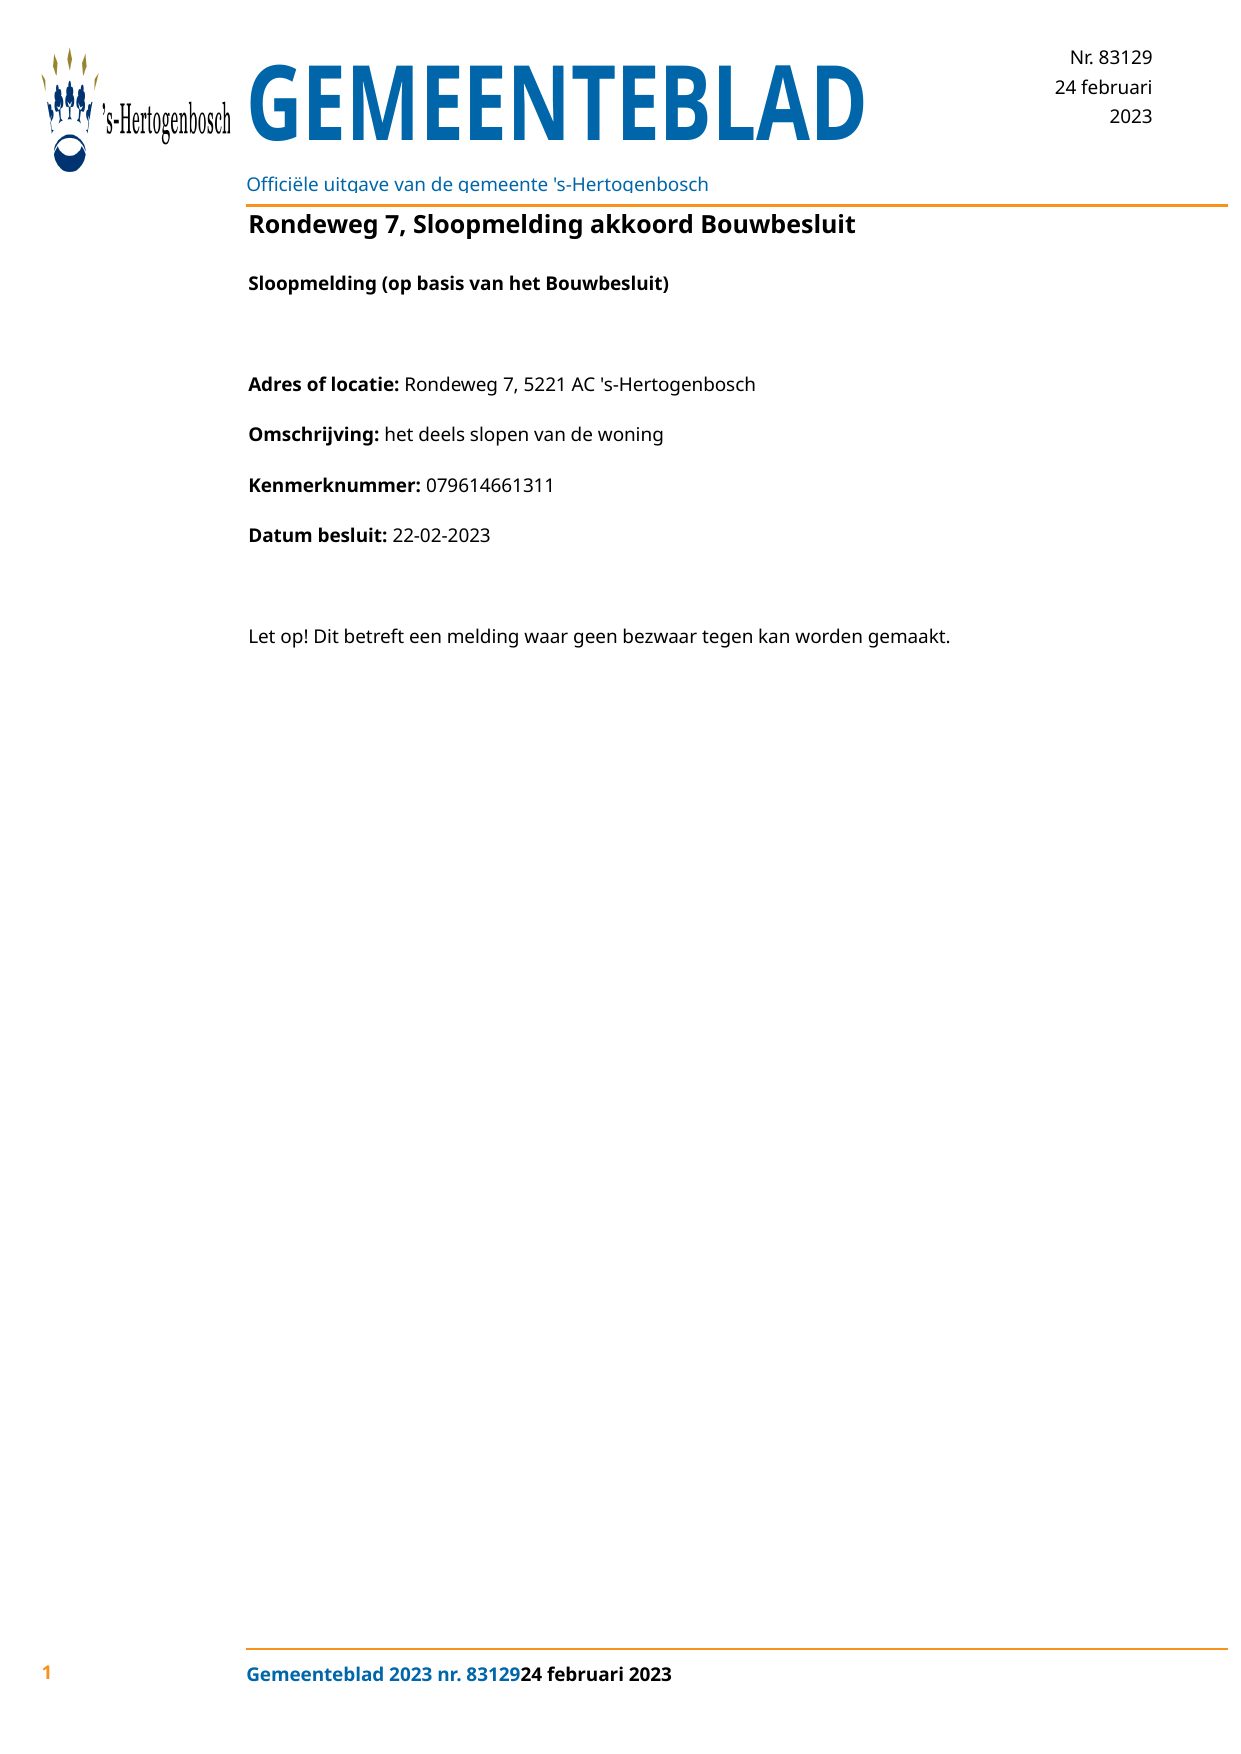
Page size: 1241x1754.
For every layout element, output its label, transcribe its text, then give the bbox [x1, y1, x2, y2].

text Sloopmelding (op basis van het Bouwbesluit) [248, 270, 1152, 296]
text Kenmerknummer: 079614661311 [248, 472, 1152, 498]
text Omschrijving: het deels slopen van de woning [248, 422, 1152, 447]
picture [41, 47, 231, 172]
text Let op! Dit betreft een melding waar geen bezwaar tegen kan worden gemaakt. [248, 623, 1152, 649]
text Adres of locatie: Rondeweg 7, 5221 AC 's-Hertogenbosch [248, 371, 1152, 397]
text Datum besluit: 22-02-2023 [248, 522, 1152, 548]
text Rondeweg 7, Sloopmelding akkoord Bouwbesluit [248, 207, 1152, 241]
